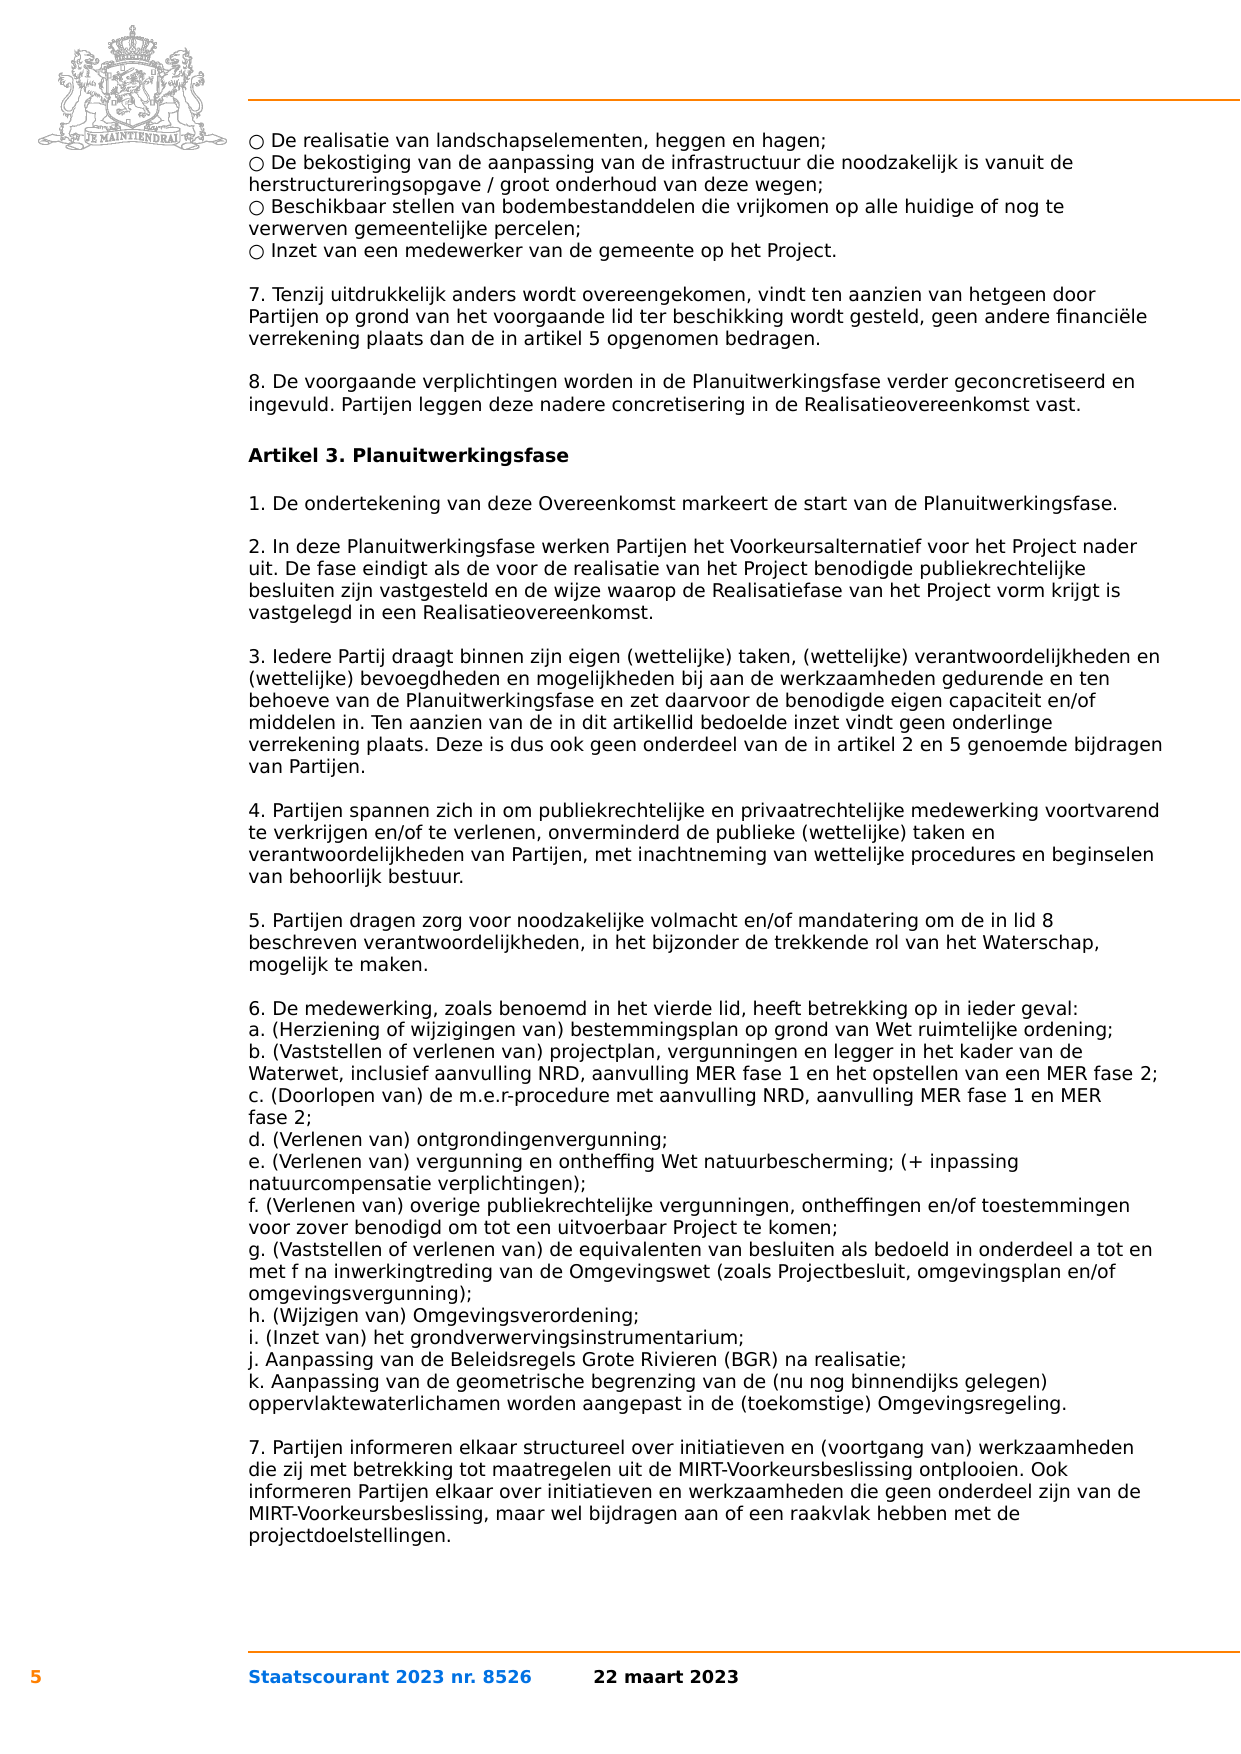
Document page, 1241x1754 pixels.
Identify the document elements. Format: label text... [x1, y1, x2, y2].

text 5. Partijen dragen zorg voor noodzakelijke volmacht en/of mandatering om de in lid 8 beschreven verantwoordelijkheden, in het bijzonder de trekkende rol van het Waterschap, mogelijk te maken. [248, 909, 1163, 976]
text ○ Beschikbaar stellen van bodembestanddelen die vrijkomen op alle huidige of nog te verwerven gemeentelijke percelen; [248, 196, 1163, 240]
text ○ De realisatie van landschapselementen, heggen en hagen; [248, 130, 1163, 152]
picture [38, 25, 227, 150]
text ○ De bekostiging van de aanpassing van de infrastructuur die noodzakelijk is vanuit de herstructureringsopgave / groot onderhoud van deze wegen; [248, 152, 1163, 196]
text i. (Inzet van) het grondverwervingsinstrumentarium; [248, 1327, 1163, 1349]
text ○ Inzet van een medewerker van de gemeente op het Project. [248, 240, 1163, 262]
text b. (Vaststellen of verlenen van) projectplan, vergunningen en legger in het kader van de Waterwet, inclusief aanvulling NRD, aanvulling MER fase 1 en het opstellen van een MER fase 2; [248, 1041, 1163, 1085]
text 3. Iedere Partij draagt binnen zijn eigen (wettelijke) taken, (wettelijke) verantwoordelijkheden en (wettelijke) bevoegdheden en mogelijkheden bij aan de werkzaamheden gedurende en ten behoeve van de Planuitwerkingsfase en zet daarvoor de benodigde eigen capaciteit en/of middelen in. Ten aanzien van de in dit artikellid bedoelde inzet vindt geen onderlinge verrekening plaats. Deze is dus ook geen onderdeel van de in artikel 2 en 5 genoemde bijdragen van Partijen. [248, 646, 1163, 778]
text 7. Partijen informeren elkaar structureel over initiatieven en (voortgang van) werkzaamheden die zij met betrekking tot maatregelen uit de MIRT-Voorkeursbeslissing ontplooien. Ook informeren Partijen elkaar over initiatieven en werkzaamheden die geen onderdeel zijn van de MIRT-Voorkeursbeslissing, maar wel bijdragen aan of een raakvlak hebben met de projectdoelstellingen. [248, 1437, 1163, 1547]
text 2. In deze Planuitwerkingsfase werken Partijen het Voorkeursalternatief voor het Project nader uit. De fase eindigt als de voor de realisatie van het Project benodigde publiekrechtelijke besluiten zijn vastgesteld en de wijze waarop de Realisatiefase van het Project vorm krijgt is vastgelegd in een Realisatieovereenkomst. [248, 536, 1163, 624]
text c. (Doorlopen van) de m.e.r-procedure met aanvulling NRD, aanvulling MER fase 1 en MER fase 2; [248, 1085, 1163, 1129]
subtitle Artikel 3. Planuitwerkingsfase [248, 445, 1163, 467]
text 6. De medewerking, zoals benoemd in het vierde lid, heeft betrekking op in ieder geval: [248, 997, 1163, 1019]
text e. (Verlenen van) vergunning en ontheffing Wet natuurbescherming; (+ inpassing natuurcompensatie verplichtingen); [248, 1151, 1163, 1195]
text 1. De ondertekening van deze Overeenkomst markeert de start van de Planuitwerkingsfase. [248, 492, 1163, 514]
text d. (Verlenen van) ontgrondingenvergunning; [248, 1129, 1163, 1151]
text j. Aanpassing van de Beleidsregels Grote Rivieren (BGR) na realisatie; [248, 1349, 1163, 1371]
text 8. De voorgaande verplichtingen worden in de Planuitwerkingsfase verder geconcretiseerd en ingevuld. Partijen leggen deze nadere concretisering in de Realisatieovereenkomst vast. [248, 371, 1163, 415]
text 7. Tenzij uitdrukkelijk anders wordt overeengekomen, vindt ten aanzien van hetgeen door Partijen op grond van het voorgaande lid ter beschikking wordt gesteld, geen andere financiële verrekening plaats dan de in artikel 5 opgenomen bedragen. [248, 284, 1163, 349]
text g. (Vaststellen of verlenen van) de equivalenten van besluiten als bedoeld in onderdeel a tot en met f na inwerkingtreding van de Omgevingswet (zoals Projectbesluit, omgevingsplan en/of omgevingsvergunning); [248, 1239, 1163, 1305]
text 4. Partijen spannen zich in om publiekrechtelijke en privaatrechtelijke medewerking voortvarend te verkrijgen en/of te verlenen, onverminderd de publieke (wettelijke) taken en verantwoordelijkheden van Partijen, met inachtneming van wettelijke procedures en beginselen van behoorlijk bestuur. [248, 800, 1163, 888]
text k. Aanpassing van de geometrische begrenzing van de (nu nog binnendijks gelegen) oppervlaktewaterlichamen worden aangepast in de (toekomstige) Omgevingsregeling. [248, 1371, 1163, 1415]
text f. (Verlenen van) overige publiekrechtelijke vergunningen, ontheffingen en/of toestemmingen voor zover benodigd om tot een uitvoerbaar Project te komen; [248, 1195, 1163, 1239]
text a. (Herziening of wijzigingen van) bestemmingsplan op grond van Wet ruimtelijke ordening; [248, 1019, 1163, 1041]
text h. (Wijzigen van) Omgevingsverordening; [248, 1305, 1163, 1327]
